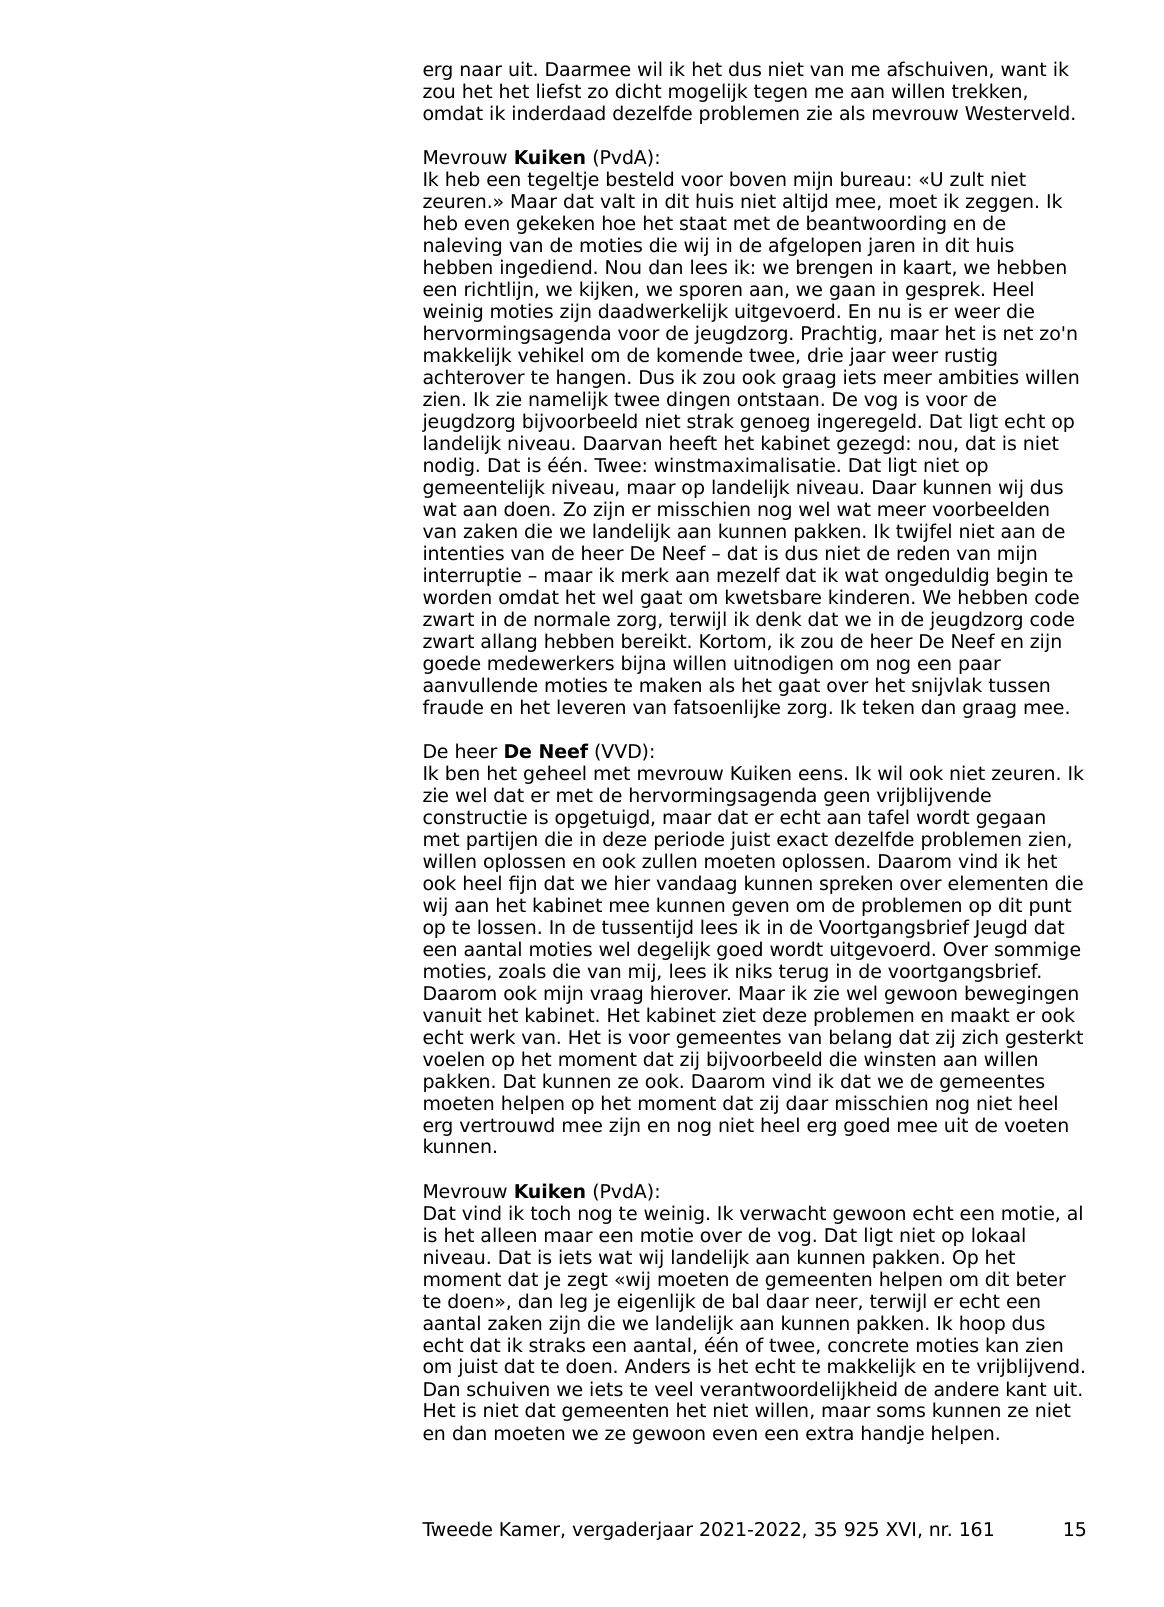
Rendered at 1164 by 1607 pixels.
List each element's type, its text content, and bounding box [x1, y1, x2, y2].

text Mevrouw Kuiken (PvdA): [422, 1181, 1087, 1203]
text Ik ben het geheel met mevrouw Kuiken eens. Ik wil ook niet zeuren. Ik zie wel dat er met de hervormingsagenda geen vrijblijvende constructie is opgetuigd, maar dat er echt aan tafel wordt gegaan met partijen die in deze periode juist exact dezelfde problemen zien, willen oplossen en ook zullen moeten oplossen. Daarom vind ik het ook heel fijn dat we hier vandaag kunnen spreken over elementen die wij aan het kabinet mee kunnen geven om de problemen op dit punt op te lossen. In de tussentijd lees ik in de Voortgangsbrief Jeugd dat een aantal moties wel degelijk goed wordt uitgevoerd. Over sommige moties, zoals die van mij, lees ik niks terug in de voortgangsbrief. Daarom ook mijn vraag hierover. Maar ik zie wel gewoon bewegingen vanuit het kabinet. Het kabinet ziet deze problemen en maakt er ook echt werk van. Het is voor gemeentes van belang dat zij zich gesterkt voelen op het moment dat zij bijvoorbeeld die winsten aan willen pakken. Dat kunnen ze ook. Daarom vind ik dat we de gemeentes moeten helpen op het moment dat zij daar misschien nog niet heel erg vertrouwd mee zijn en nog niet heel erg goed mee uit de voeten kunnen. [422, 763, 1087, 1158]
text De heer De Neef (VVD): [422, 741, 1087, 763]
text Mevrouw Kuiken (PvdA): [422, 147, 1087, 169]
text Dat vind ik toch nog te weinig. Ik verwacht gewoon echt een motie, al is het alleen maar een motie over de vog. Dat ligt niet op lokaal niveau. Dat is iets wat wij landelijk aan kunnen pakken. Op het moment dat je zegt «wij moeten de gemeenten helpen om dit beter te doen», dan leg je eigenlijk de bal daar neer, terwijl er echt een aantal zaken zijn die we landelijk aan kunnen pakken. Ik hoop dus echt dat ik straks een aantal, één of twee, concrete moties kan zien om juist dat te doen. Anders is het echt te makkelijk en te vrijblijvend. Dan schuiven we iets te veel verantwoordelijkheid de andere kant uit. Het is niet dat gemeenten het niet willen, maar soms kunnen ze niet en dan moeten we ze gewoon even een extra handje helpen. [422, 1203, 1087, 1444]
text erg naar uit. Daarmee wil ik het dus niet van me afschuiven, want ik zou het het liefst zo dicht mogelijk tegen me aan willen trekken, omdat ik inderdaad dezelfde problemen zie als mevrouw Westerveld. [422, 59, 1087, 125]
text Ik heb een tegeltje besteld voor boven mijn bureau: «U zult niet zeuren.» Maar dat valt in dit huis niet altijd mee, moet ik zeggen. Ik heb even gekeken hoe het staat met de beantwoording en de naleving van de moties die wij in de afgelopen jaren in dit huis hebben ingediend. Nou dan lees ik: we brengen in kaart, we hebben een richtlijn, we kijken, we sporen aan, we gaan in gesprek. Heel weinig moties zijn daadwerkelijk uitgevoerd. En nu is er weer die hervormingsagenda voor de jeugdzorg. Prachtig, maar het is net zo'n makkelijk vehikel om de komende twee, drie jaar weer rustig achterover te hangen. Dus ik zou ook graag iets meer ambities willen zien. Ik zie namelijk twee dingen ontstaan. De vog is voor de jeugdzorg bijvoorbeeld niet strak genoeg ingeregeld. Dat ligt echt op landelijk niveau. Daarvan heeft het kabinet gezegd: nou, dat is niet nodig. Dat is één. Twee: winstmaximalisatie. Dat ligt niet op gemeentelijk niveau, maar op landelijk niveau. Daar kunnen wij dus wat aan doen. Zo zijn er misschien nog wel wat meer voorbeelden van zaken die we landelijk aan kunnen pakken. Ik twijfel niet aan de intenties van de heer De Neef – dat is dus niet de reden van mijn interruptie – maar ik merk aan mezelf dat ik wat ongeduldig begin te worden omdat het wel gaat om kwetsbare kinderen. We hebben code zwart in de normale zorg, terwijl ik denk dat we in de jeugdzorg code zwart allang hebben bereikt. Kortom, ik zou de heer De Neef en zijn goede medewerkers bijna willen uitnodigen om nog een paar aanvullende moties te maken als het gaat over het snijvlak tussen fraude en het leveren van fatsoenlijke zorg. Ik teken dan graag mee. [422, 169, 1087, 719]
